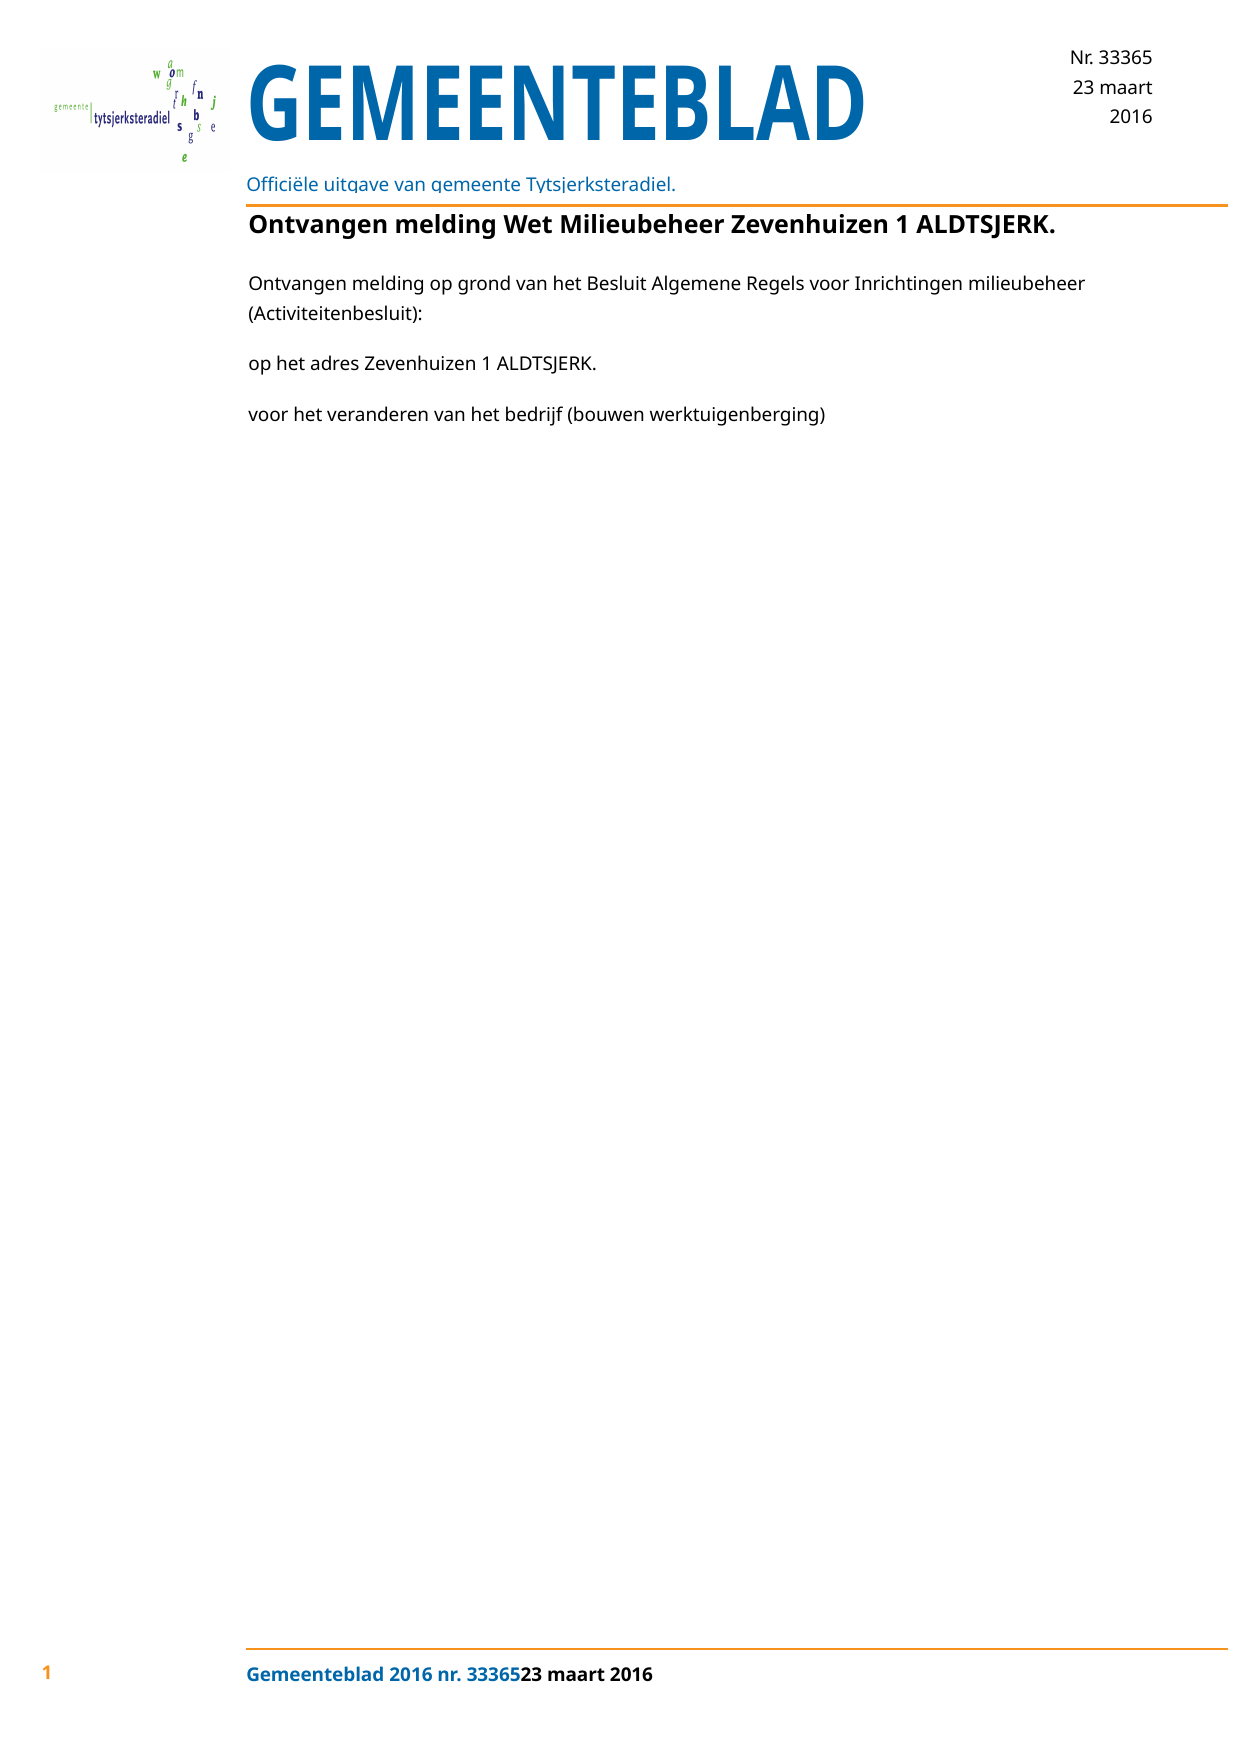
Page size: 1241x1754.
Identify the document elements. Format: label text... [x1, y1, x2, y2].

text Ontvangen melding Wet Milieubeheer Zevenhuizen 1 ALDTSJERK. [248, 207, 1152, 241]
picture [41, 47, 231, 172]
text Ontvangen melding op grond van het Besluit Algemene Regels voor Inrichtingen milieubeheer (Activiteitenbesluit): [248, 270, 1152, 326]
text voor het veranderen van het bedrijf (bouwen werktuigenberging) [248, 401, 1152, 426]
text op het adres Zevenhuizen 1 ALDTSJERK. [248, 350, 1152, 376]
